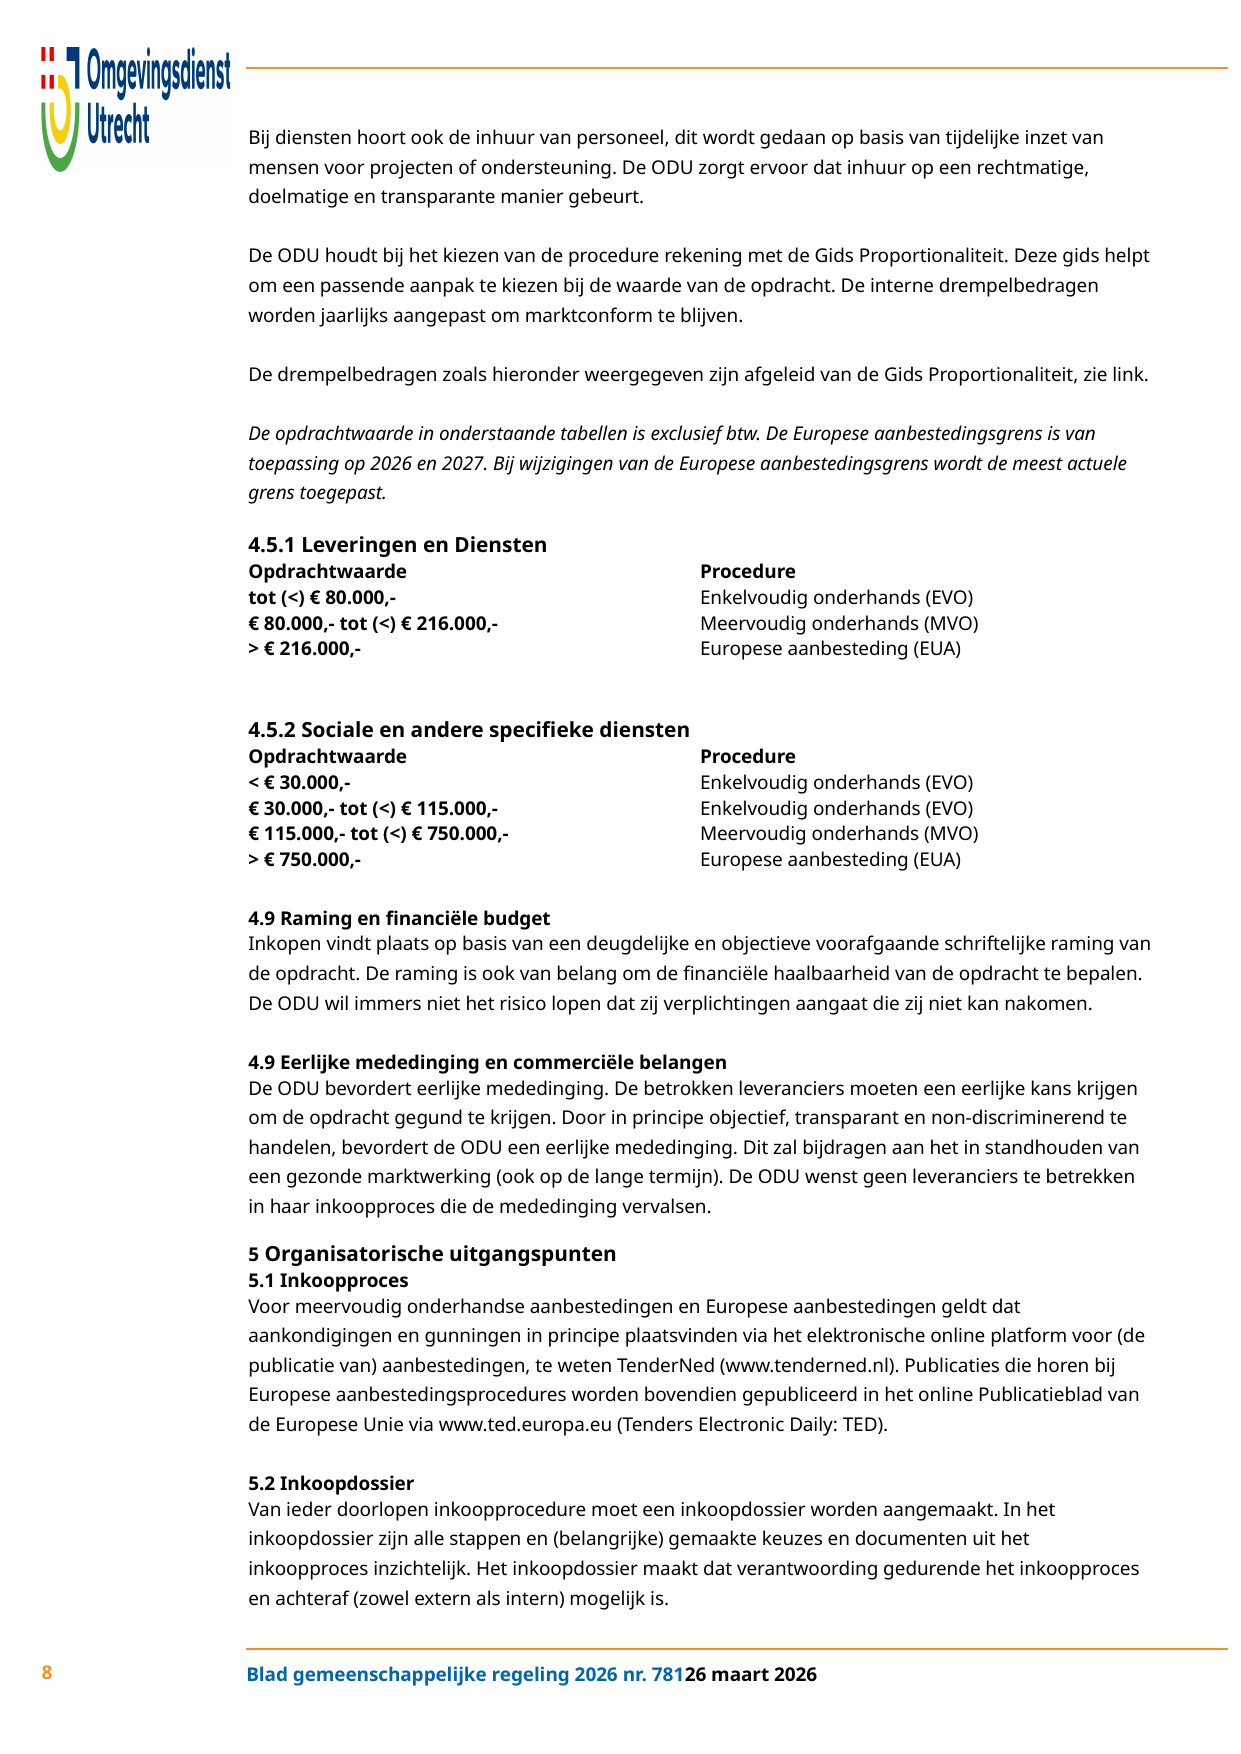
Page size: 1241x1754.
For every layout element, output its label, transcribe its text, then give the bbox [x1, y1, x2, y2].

text 4.9 Raming en financiële budget [248, 905, 1152, 931]
table_cell Enkelvoudig onderhands (EVO) [700, 769, 1152, 795]
text 5 Organisatorische uitgangspunten [248, 1239, 1152, 1267]
text 5.1 Inkoopproces [248, 1267, 1152, 1293]
text Van ieder doorlopen inkoopprocedure moet een inkoopdossier worden aangemaakt. In het inkoopdossier zijn alle stappen en (belangrijke) gemaakte keuzes en documenten uit het inkoopproces inzichtelijk. Het inkoopdossier maakt dat verantwoording gedurende het inkoopproces en achteraf (zowel extern als intern) mogelijk is. [248, 1496, 1152, 1611]
table_header Opdrachtwaarde [248, 558, 700, 584]
table_cell > € 750.000,- [248, 846, 700, 872]
table_cell Europese aanbesteding (EUA) [700, 846, 1152, 872]
table_header Opdrachtwaarde [248, 744, 700, 769]
table_cell Enkelvoudig onderhands (EVO) [700, 584, 1152, 610]
table_header Procedure [700, 558, 1152, 584]
table_cell tot (<) € 80.000,- [248, 584, 700, 610]
text 4.9 Eerlijke mededinging en commerciële belangen [248, 1049, 1152, 1075]
text Inkopen vindt plaats op basis van een deugdelijke en objectieve voorafgaande schriftelijke raming van de opdracht. De raming is ook van belang om de financiële haalbaarheid van de opdracht te bepalen. De ODU wil immers niet het risico lopen dat zij verplichtingen aangaat die zij niet kan nakomen. [248, 931, 1152, 1016]
table_header Procedure [700, 744, 1152, 769]
table_cell € 115.000,- tot (<) € 750.000,- [248, 821, 700, 846]
table_cell Enkelvoudig onderhands (EVO) [700, 795, 1152, 821]
table_cell < € 30.000,- [248, 769, 700, 795]
text 4.5.2 Sociale en andere specifieke diensten [248, 715, 1152, 743]
table_cell € 30.000,- tot (<) € 115.000,- [248, 795, 700, 821]
picture [41, 47, 231, 172]
text 4.5.1 Leveringen en Diensten [248, 530, 1152, 558]
table_cell Meervoudig onderhands (MVO) [700, 821, 1152, 846]
text De ODU bevordert eerlijke mededinging. De betrokken leveranciers moeten een eerlijke kans krijgen om de opdracht gegund te krijgen. Door in principe objectief, transparant en non-discriminerend te handelen, bevordert de ODU een eerlijke mededinging. Dit zal bijdragen aan het in standhouden van een gezonde marktwerking (ook op de lange termijn). De ODU wenst geen leveranciers te betrekken in haar inkoopproces die de mededinging vervalsen. [248, 1075, 1152, 1219]
text De drempelbedragen zoals hieronder weergegeven zijn afgeleid van de Gids Proportionaliteit, zie link. [248, 361, 1152, 387]
text Bij diensten hoort ook de inhuur van personeel, dit wordt gedaan op basis van tijdelijke inzet van mensen voor projecten of ondersteuning. De ODU zorgt ervoor dat inhuur op een rechtmatige, doelmatige en transparante manier gebeurt. [248, 124, 1152, 209]
text Voor meervoudig onderhandse aanbestedingen en Europese aanbestedingen geldt dat aankondigingen en gunningen in principe plaatsvinden via het elektronische online platform voor (de publicatie van) aanbestedingen, te weten TenderNed (www.tenderned.nl). Publicaties die horen bij Europese aanbestedingsprocedures worden bovendien gepubliceerd in het online Publicatieblad van de Europese Unie via www.ted.europa.eu (Tenders Electronic Daily: TED). [248, 1293, 1152, 1437]
table_cell € 80.000,- tot (<) € 216.000,- [248, 610, 700, 636]
text De opdrachtwaarde in onderstaande tabellen is exclusief btw. De Europese aanbestedingsgrens is van toepassing op 2026 en 2027. Bij wijzigingen van de Europese aanbestedingsgrens wordt de meest actuele grens toegepast. [248, 420, 1152, 505]
table_cell > € 216.000,- [248, 636, 700, 661]
text De ODU houdt bij het kiezen van de procedure rekening met de Gids Proportionaliteit. Deze gids helpt om een passende aanpak te kiezen bij de waarde van de opdracht. De interne drempelbedragen worden jaarlijks aangepast om marktconform te blijven. [248, 243, 1152, 328]
table_cell Europese aanbesteding (EUA) [700, 636, 1152, 661]
table_cell Meervoudig onderhands (MVO) [700, 610, 1152, 636]
text 5.2 Inkoopdossier [248, 1470, 1152, 1496]
